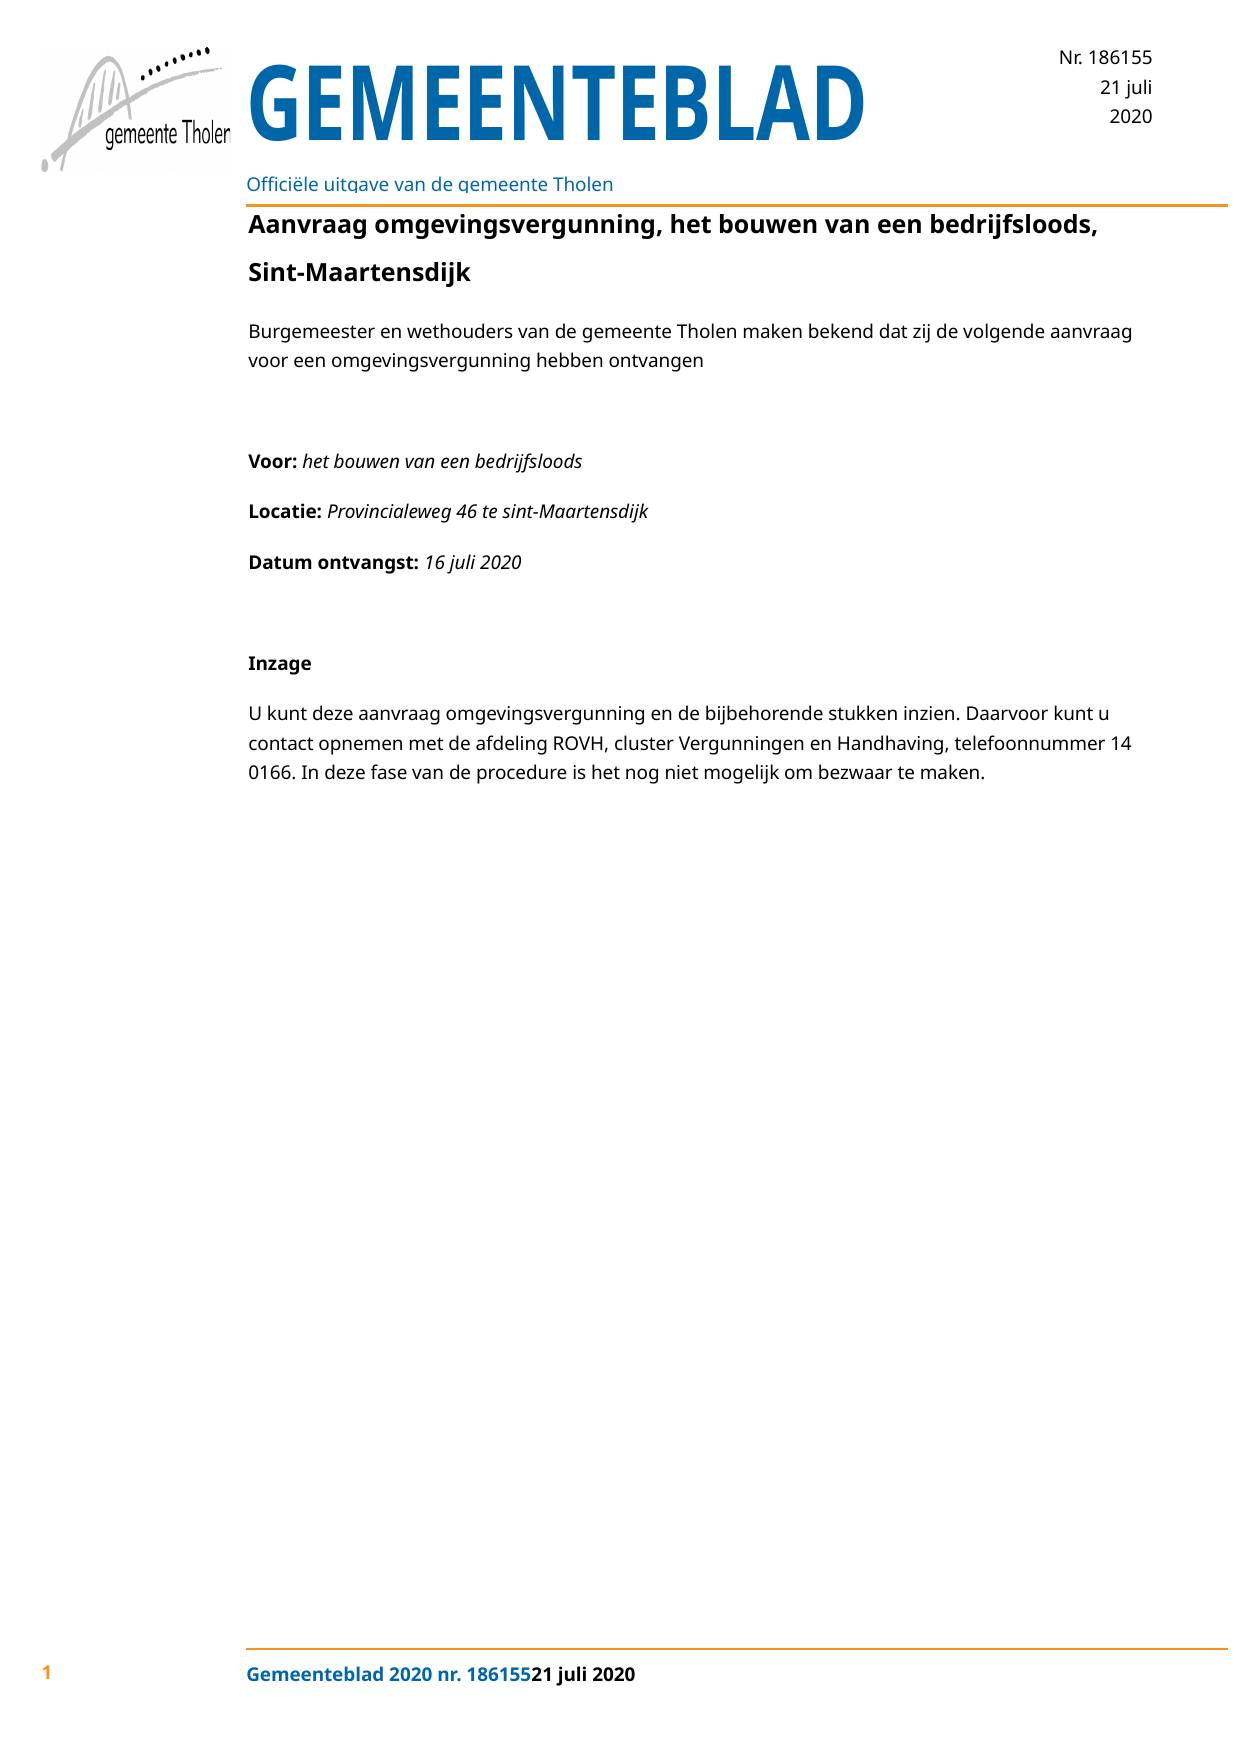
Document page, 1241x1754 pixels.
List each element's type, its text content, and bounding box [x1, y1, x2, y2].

text Burgemeester en wethouders van de gemeente Tholen maken bekend dat zij de volgende aanvraag voor een omgevingsvergunning hebben ontvangen [248, 318, 1152, 373]
text Inzage [248, 650, 1152, 676]
text U kunt deze aanvraag omgevingsvergunning en de bijbehorende stukken inzien. Daarvoor kunt u contact opnemen met de afdeling ROVH, cluster Vergunningen en Handhaving, telefoonnummer 14 0166. In deze fase van de procedure is het nog niet mogelijk om bezwaar te maken. [248, 700, 1152, 785]
text Locatie: Provincialeweg 46 te sint-Maartensdijk [248, 499, 1152, 524]
text Aanvraag omgevingsvergunning, het bouwen van een bedrijfsloods, Sint-Maartensdijk [248, 207, 1152, 288]
picture [41, 47, 231, 172]
text Voor: het bouwen van een bedrijfsloods [248, 448, 1152, 474]
text Datum ontvangst: 16 juli 2020 [248, 549, 1152, 575]
